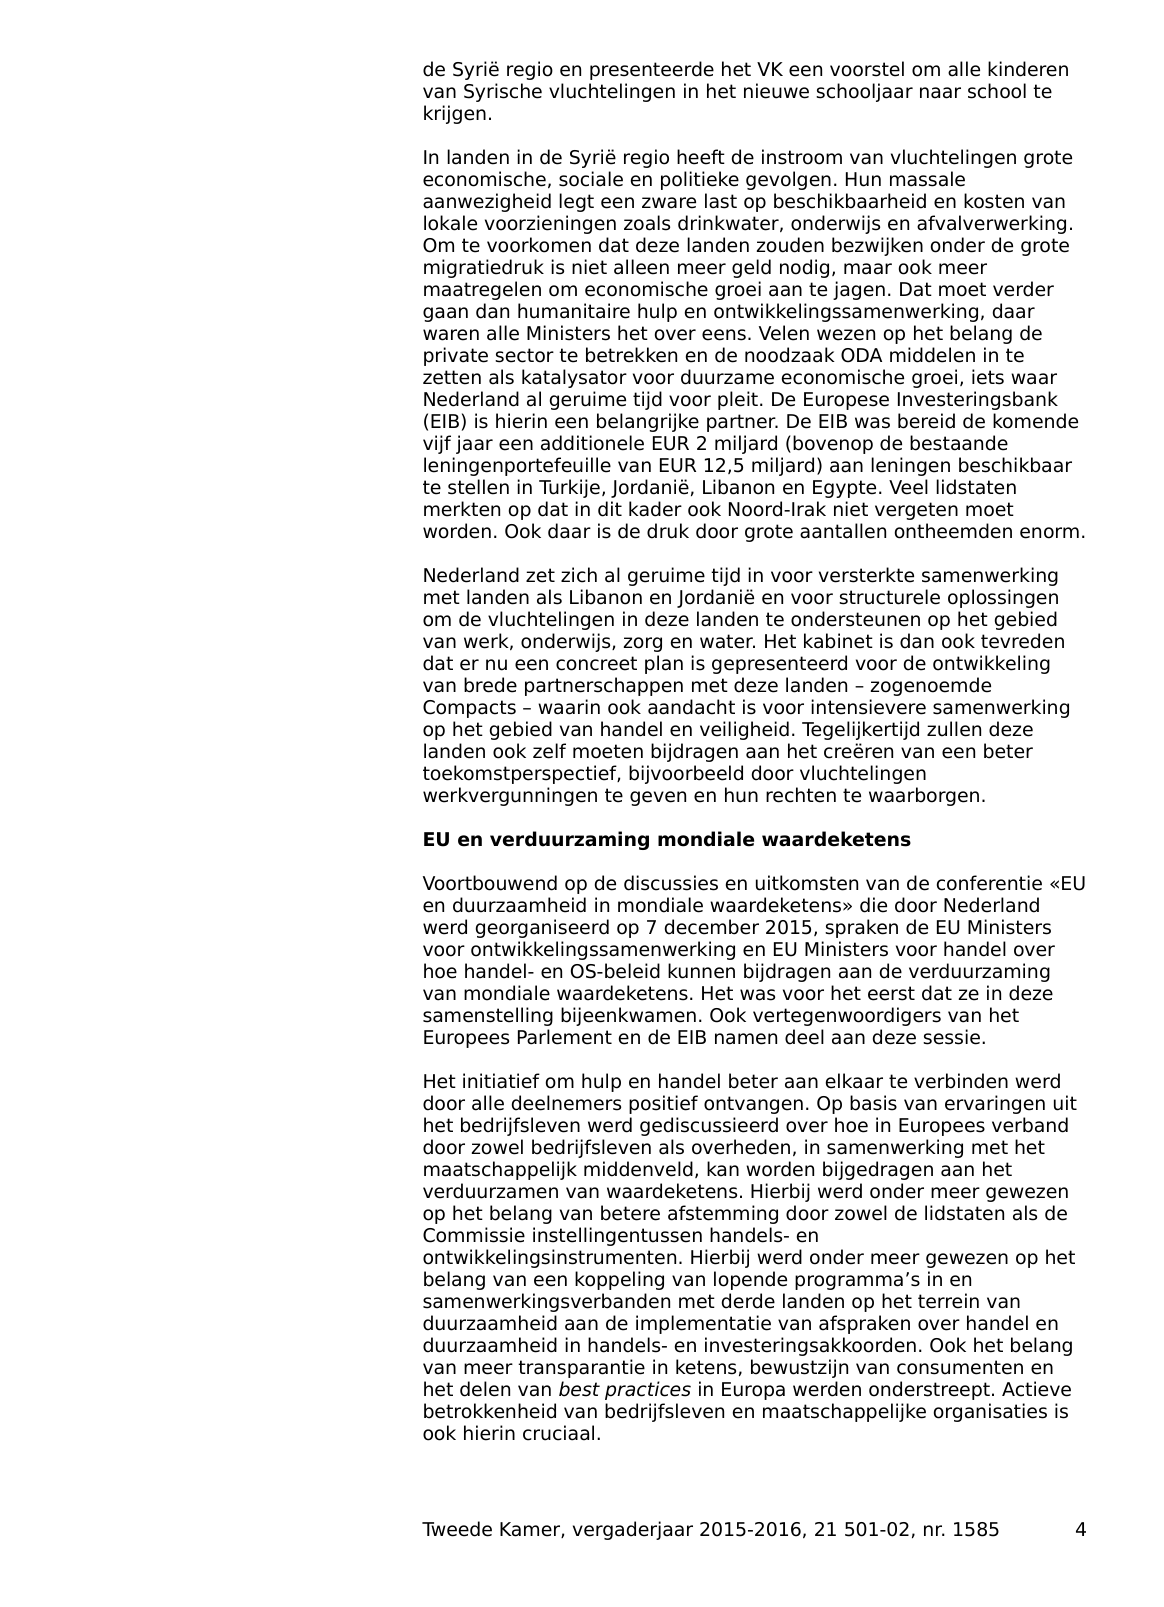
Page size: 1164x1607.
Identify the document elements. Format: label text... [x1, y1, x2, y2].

text Nederland zet zich al geruime tijd in voor versterkte samenwerking met landen als Libanon en Jordanië en voor structurele oplossingen om de vluchtelingen in deze landen te ondersteunen op het gebied van werk, onderwijs, zorg en water. Het kabinet is dan ook tevreden dat er nu een concreet plan is gepresenteerd voor de ontwikkeling van brede partnerschappen met deze landen – zogenoemde Compacts – waarin ook aandacht is voor intensievere samenwerking op het gebied van handel en veiligheid. Tegelijkertijd zullen deze landen ook zelf moeten bijdragen aan het creëren van een beter toekomstperspectief, bijvoorbeeld door vluchtelingen werkvergunningen te geven en hun rechten te waarborgen. [422, 565, 1087, 807]
text Voortbouwend op de discussies en uitkomsten van de conferentie «EU en duurzaamheid in mondiale waardeketens» die door Nederland werd georganiseerd op 7 december 2015, spraken de EU Ministers voor ontwikkelingssamenwerking en EU Ministers voor handel over hoe handel- en OS-beleid kunnen bijdragen aan de verduurzaming van mondiale waardeketens. Het was voor het eerst dat ze in deze samenstelling bijeenkwamen. Ook vertegenwoordigers van het Europees Parlement en de EIB namen deel aan deze sessie. [422, 873, 1087, 1049]
text In landen in de Syrië regio heeft de instroom van vluchtelingen grote economische, sociale en politieke gevolgen. Hun massale aanwezigheid legt een zware last op beschikbaarheid en kosten van lokale voorzieningen zoals drinkwater, onderwijs en afvalverwerking. Om te voorkomen dat deze landen zouden bezwijken onder de grote migratiedruk is niet alleen meer geld nodig, maar ook meer maatregelen om economische groei aan te jagen. Dat moet verder gaan dan humanitaire hulp en ontwikkelingssamenwerking, daar waren alle Ministers het over eens. Velen wezen op het belang de private sector te betrekken en de noodzaak ODA middelen in te zetten als katalysator voor duurzame economische groei, iets waar Nederland al geruime tijd voor pleit. De Europese Investeringsbank (EIB) is hierin een belangrijke partner. De EIB was bereid de komende vijf jaar een additionele EUR 2 miljard (bovenop de bestaande leningenportefeuille van EUR 12,5 miljard) aan leningen beschikbaar te stellen in Turkije, Jordanië, Libanon en Egypte. Veel lidstaten merkten op dat in dit kader ook Noord-Irak niet vergeten moet worden. Ook daar is de druk door grote aantallen ontheemden enorm. [422, 147, 1087, 543]
text de Syrië regio en presenteerde het VK een voorstel om alle kinderen van Syrische vluchtelingen in het nieuwe schooljaar naar school te krijgen. [422, 59, 1087, 125]
subtitle EU en verduurzaming mondiale waardeketens [422, 829, 1087, 851]
text Het initiatief om hulp en handel beter aan elkaar te verbinden werd door alle deelnemers positief ontvangen. Op basis van ervaringen uit het bedrijfsleven werd gediscussieerd over hoe in Europees verband door zowel bedrijfsleven als overheden, in samenwerking met het maatschappelijk middenveld, kan worden bijgedragen aan het verduurzamen van waardeketens. Hierbij werd onder meer gewezen op het belang van betere afstemming door zowel de lidstaten als de Commissie instellingentussen handels- en ontwikkelingsinstrumenten. Hierbij werd onder meer gewezen op het belang van een koppeling van lopende programma’s in en samenwerkingsverbanden met derde landen op het terrein van duurzaamheid aan de implementatie van afspraken over handel en duurzaamheid in handels- en investeringsakkoorden. Ook het belang van meer transparantie in ketens, bewustzijn van consumenten en het delen van best practices in Europa werden onderstreept. Actieve betrokkenheid van bedrijfsleven en maatschappelijke organisaties is ook hierin cruciaal. [422, 1071, 1087, 1445]
